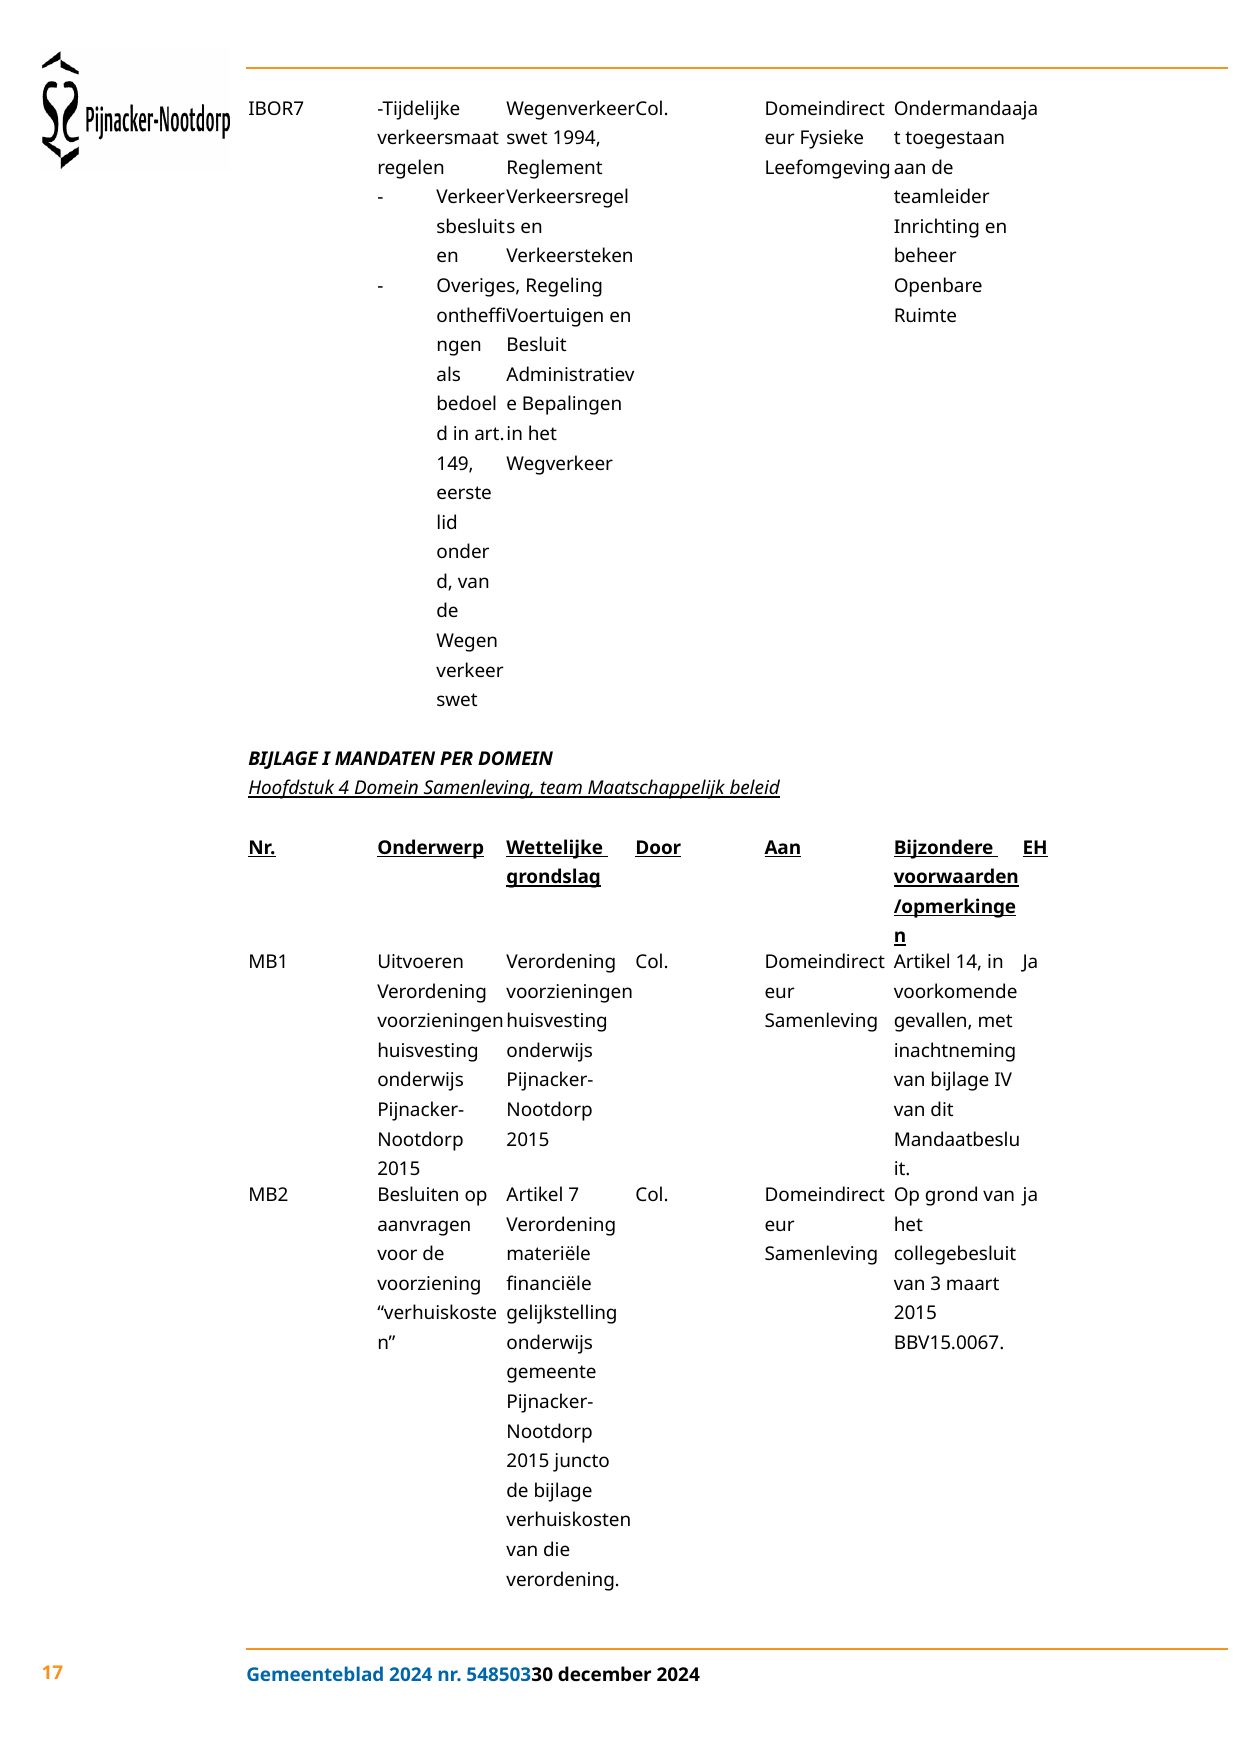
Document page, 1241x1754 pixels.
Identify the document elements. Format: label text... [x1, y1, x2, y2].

table_cell Col. [635, 95, 764, 712]
table_header EH [1023, 834, 1152, 948]
table_cell Op grond van het collegebesluit van 3 maart 2015 BBV15.0067. [894, 1181, 1022, 1591]
table_cell Ondermandaat toegestaan aan de teamleider Inrichting en beheer Openbare Ruimte [894, 95, 1022, 712]
table_cell Artikel 14, in voorkomende gevallen, met inachtneming van bijlage IV van dit Mandaatbesluit. [894, 948, 1022, 1181]
table_cell Wegenverkeerswet 1994, Reglement Verkeersregels en Verkeerstekens, Regeling Voertuigen en Besluit Administratieve Bepalingen in het Wegverkeer [506, 95, 635, 712]
table_cell Domeindirecteur Samenleving [764, 948, 893, 1181]
table_cell Col. [635, 1181, 764, 1591]
table_header Wettelijke grondslag [506, 834, 635, 948]
table_cell IBOR7 [248, 95, 377, 712]
table_header Onderwerp [377, 834, 506, 948]
table_cell Verordening voorzieningen huisvesting onderwijs Pijnacker-Nootdorp 2015 [506, 948, 635, 1181]
table_cell MB1 [248, 948, 377, 1181]
table_header Bijzondere voorwaarden/opmerkingen [894, 834, 1022, 948]
table_cell Ja [1023, 948, 1152, 1181]
table_header Aan [764, 834, 893, 948]
table_cell Uitvoeren Verordening voorzieningen huisvesting onderwijs Pijnacker-Nootdorp 2015 [377, 948, 506, 1181]
picture [41, 47, 231, 172]
table_cell -Tijdelijke verkeersmaatregelen Verkeersbesluiten Overige ontheffingen als bedoeld in art. 149, eerste lid onder d, van de Wegenverkeerswet [377, 95, 506, 712]
table_cell Besluiten op aanvragen voor de voorziening “verhuiskosten” [377, 1181, 506, 1591]
table_cell MB2 [248, 1181, 377, 1591]
text Hoofdstuk 4 Domein Samenleving, team Maatschappelijk beleid [248, 774, 1152, 800]
table_cell Domeindirecteur Fysieke Leefomgeving [764, 95, 893, 712]
table_cell ja [1023, 1181, 1152, 1591]
table_cell ja [1023, 95, 1152, 712]
table_cell Artikel 7 Verordening materiële financiële gelijkstelling onderwijs gemeente Pijnacker-Nootdorp 2015 juncto de bijlage verhuiskosten van die verordening. [506, 1181, 635, 1591]
text BIJLAGE I MANDATEN PER DOMEIN [248, 745, 1152, 771]
table_cell Col. [635, 948, 764, 1181]
table_header Nr. [248, 834, 377, 948]
table_header Door [635, 834, 764, 948]
table_cell Domeindirecteur Samenleving [764, 1181, 893, 1591]
